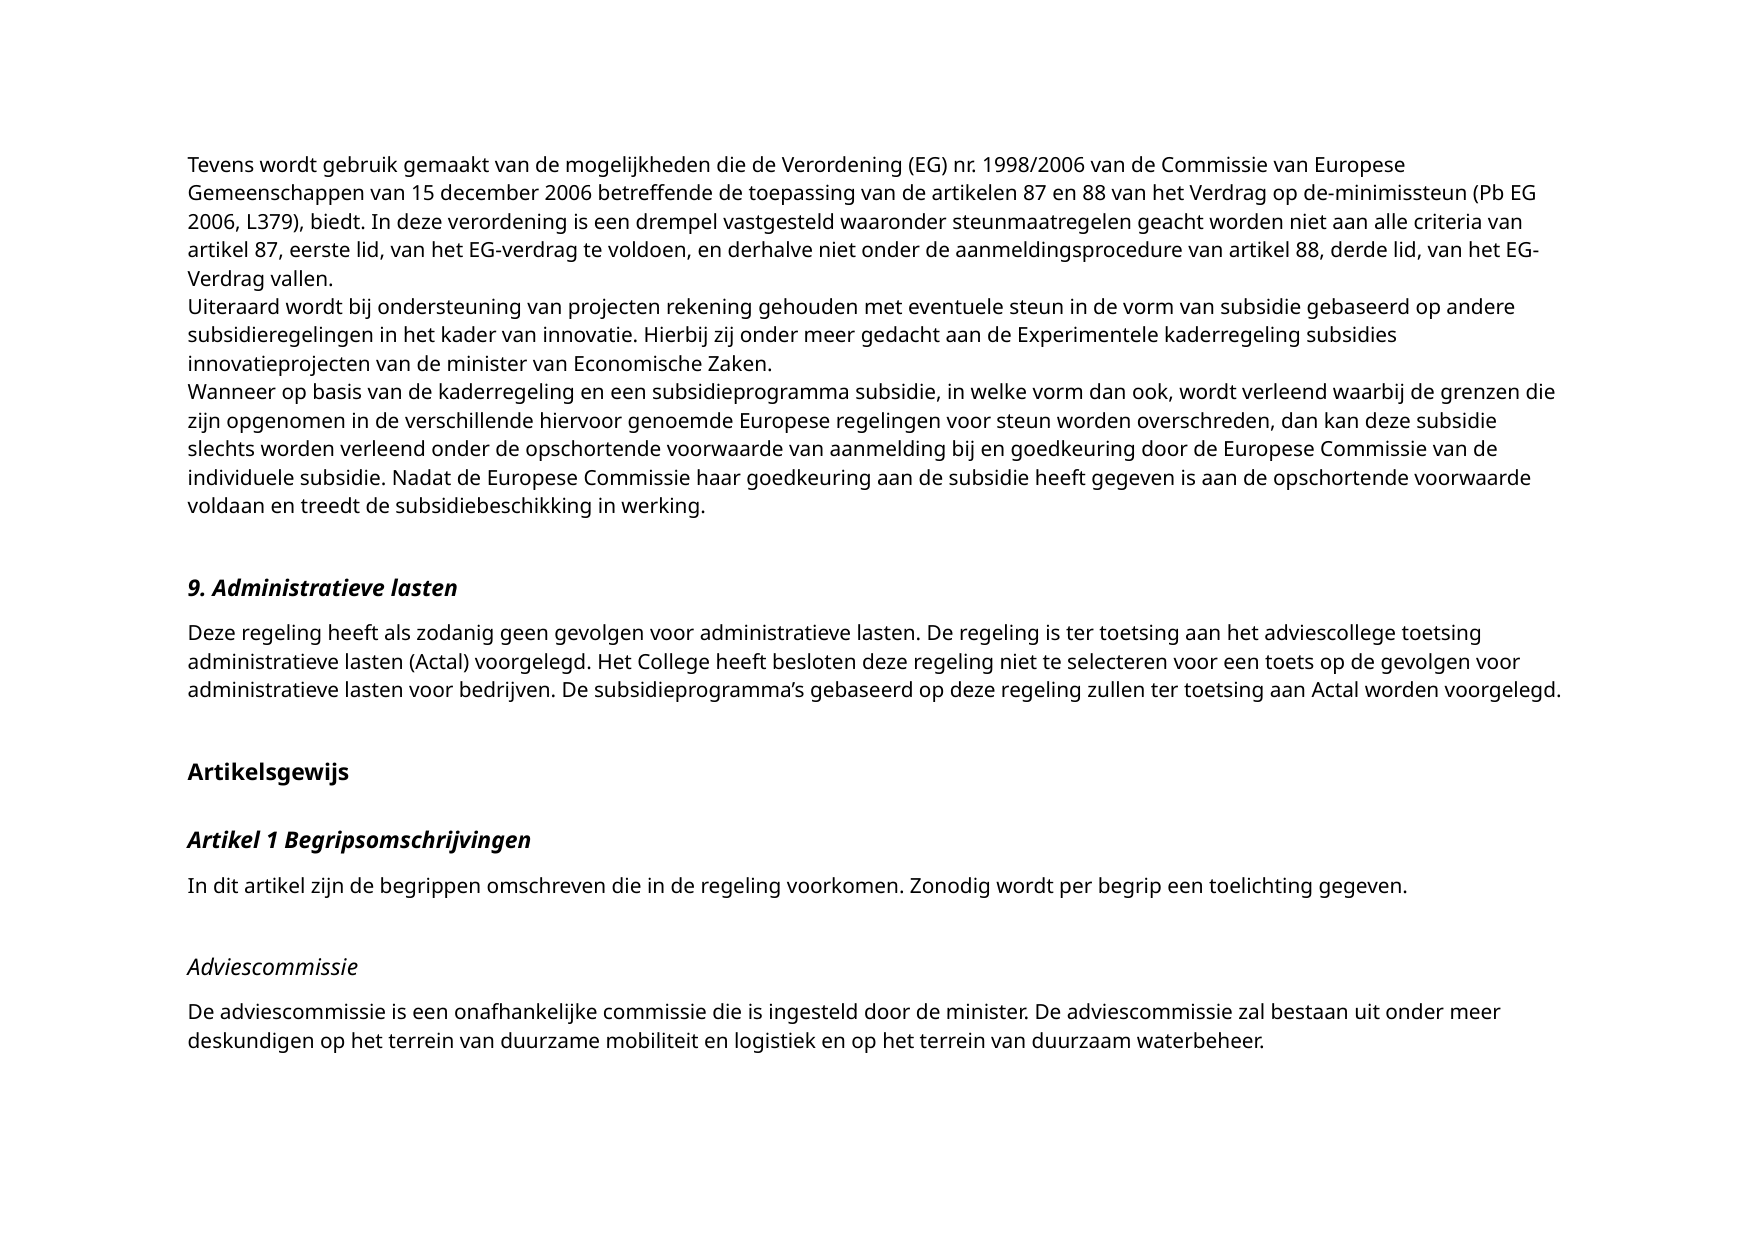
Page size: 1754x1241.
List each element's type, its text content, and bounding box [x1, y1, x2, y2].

text Adviescommissie [187, 951, 1566, 982]
text In dit artikel zijn de begrippen omschreven die in de regeling voorkomen. Zonodig wordt per begrip een toelichting gegeven. [187, 871, 1566, 899]
text Tevens wordt gebruik gemaakt van de mogelijkheden die de Verordening (EG) nr. 1998/2006 van de Commissie van Europese Gemeenschappen van 15 december 2006 betreffende de toepassing van de artikelen 87 en 88 van het Verdrag op de-minimissteun (Pb EG 2006, L379), biedt. In deze verordening is een drempel vastgesteld waaronder steunmaatregelen geacht worden niet aan alle criteria van artikel 87, eerste lid, van het EG-verdrag te voldoen, en derhalve niet onder de aanmeldingsprocedure van artikel 88, derde lid, van het EG-Verdrag vallen. [187, 150, 1566, 292]
text 9. Administratieve lasten [187, 572, 1566, 603]
text Artikelsgewijs [187, 756, 1566, 787]
text Artikel 1 Begripsomschrijvingen [187, 824, 1566, 856]
text Uiteraard wordt bij ondersteuning van projecten rekening gehouden met eventuele steun in de vorm van subsidie gebaseerd op andere subsidieregelingen in het kader van innovatie. Hierbij zij onder meer gedacht aan de Experimentele kaderregeling subsidies innovatieprojecten van de minister van Economische Zaken. [187, 292, 1566, 377]
text De adviescommissie is een onafhankelijke commissie die is ingesteld door de minister. De adviescommissie zal bestaan uit onder meer deskundigen op het terrein van duurzame mobiliteit en logistiek en op het terrein van duurzaam waterbeheer. [187, 997, 1566, 1054]
text Deze regeling heeft als zodanig geen gevolgen voor administratieve lasten. De regeling is ter toetsing aan het adviescollege toetsing administratieve lasten (Actal) voorgelegd. Het College heeft besloten deze regeling niet te selecteren voor een toets op de gevolgen voor administratieve lasten voor bedrijven. De subsidieprogramma’s gebaseerd op deze regeling zullen ter toetsing aan Actal worden voorgelegd. [187, 618, 1566, 704]
text Wanneer op basis van de kaderregeling en een subsidieprogramma subsidie, in welke vorm dan ook, wordt verleend waarbij de grenzen die zijn opgenomen in de verschillende hiervoor genoemde Europese regelingen voor steun worden overschreden, dan kan deze subsidie slechts worden verleend onder de opschortende voorwaarde van aanmelding bij en goedkeuring door de Europese Commissie van de individuele subsidie. Nadat de Europese Commissie haar goedkeuring aan de subsidie heeft gegeven is aan de opschortende voorwaarde voldaan en treedt de subsidiebeschikking in werking. [187, 377, 1566, 520]
